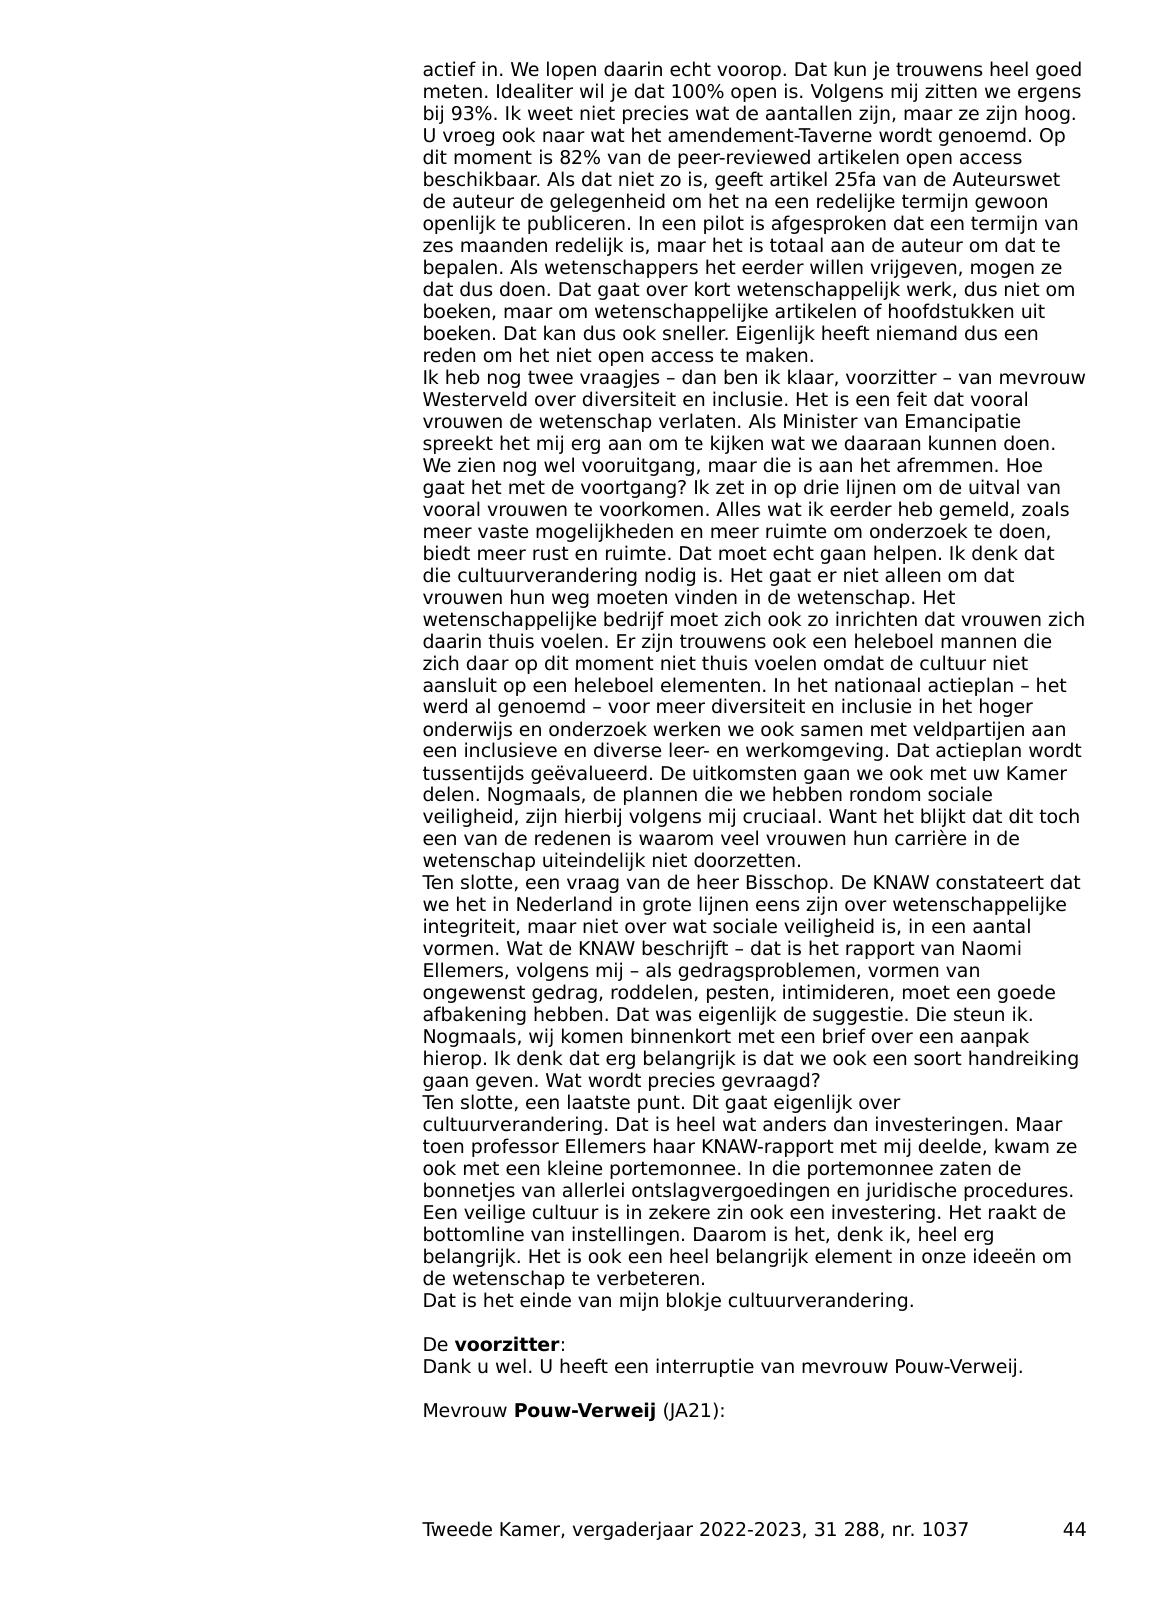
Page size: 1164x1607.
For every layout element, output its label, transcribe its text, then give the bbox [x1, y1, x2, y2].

text Dat is het einde van mijn blokje cultuurverandering. [422, 1290, 1087, 1312]
text Mevrouw Pouw-Verweij (JA21): [422, 1400, 1087, 1422]
text Ten slotte, een laatste punt. Dit gaat eigenlijk over cultuurverandering. Dat is heel wat anders dan investeringen. Maar toen professor Ellemers haar KNAW-rapport met mij deelde, kwam ze ook met een kleine portemonnee. In die portemonnee zaten de bonnetjes van allerlei ontslagvergoedingen en juridische procedures. Een veilige cultuur is in zekere zin ook een investering. Het raakt de bottomline van instellingen. Daarom is het, denk ik, heel erg belangrijk. Het is ook een heel belangrijk element in onze ideeën om de wetenschap te verbeteren. [422, 1092, 1087, 1290]
text actief in. We lopen daarin echt voorop. Dat kun je trouwens heel goed meten. Idealiter wil je dat 100% open is. Volgens mij zitten we ergens bij 93%. Ik weet niet precies wat de aantallen zijn, maar ze zijn hoog. [422, 59, 1087, 125]
text Ten slotte, een vraag van de heer Bisschop. De KNAW constateert dat we het in Nederland in grote lijnen eens zijn over wetenschappelijke integriteit, maar niet over wat sociale veiligheid is, in een aantal vormen. Wat de KNAW beschrijft – dat is het rapport van Naomi Ellemers, volgens mij – als gedragsproblemen, vormen van ongewenst gedrag, roddelen, pesten, intimideren, moet een goede afbakening hebben. Dat was eigenlijk de suggestie. Die steun ik. Nogmaals, wij komen binnenkort met een brief over een aanpak hierop. Ik denk dat erg belangrijk is dat we ook een soort handreiking gaan geven. Wat wordt precies gevraagd? [422, 872, 1087, 1092]
text U vroeg ook naar wat het amendement-Taverne wordt genoemd. Op dit moment is 82% van de peer-reviewed artikelen open access beschikbaar. Als dat niet zo is, geeft artikel 25fa van de Auteurswet de auteur de gelegenheid om het na een redelijke termijn gewoon openlijk te publiceren. In een pilot is afgesproken dat een termijn van zes maanden redelijk is, maar het is totaal aan de auteur om dat te bepalen. Als wetenschappers het eerder willen vrijgeven, mogen ze dat dus doen. Dat gaat over kort wetenschappelijk werk, dus niet om boeken, maar om wetenschappelijke artikelen of hoofdstukken uit boeken. Dat kan dus ook sneller. Eigenlijk heeft niemand dus een reden om het niet open access te maken. [422, 125, 1087, 367]
text Ik heb nog twee vraagjes – dan ben ik klaar, voorzitter – van mevrouw Westerveld over diversiteit en inclusie. Het is een feit dat vooral vrouwen de wetenschap verlaten. Als Minister van Emancipatie spreekt het mij erg aan om te kijken wat we daaraan kunnen doen. We zien nog wel vooruitgang, maar die is aan het afremmen. Hoe gaat het met de voortgang? Ik zet in op drie lijnen om de uitval van vooral vrouwen te voorkomen. Alles wat ik eerder heb gemeld, zoals meer vaste mogelijkheden en meer ruimte om onderzoek te doen, biedt meer rust en ruimte. Dat moet echt gaan helpen. Ik denk dat die cultuurverandering nodig is. Het gaat er niet alleen om dat vrouwen hun weg moeten vinden in de wetenschap. Het wetenschappelijke bedrijf moet zich ook zo inrichten dat vrouwen zich daarin thuis voelen. Er zijn trouwens ook een heleboel mannen die zich daar op dit moment niet thuis voelen omdat de cultuur niet aansluit op een heleboel elementen. In het nationaal actieplan – het werd al genoemd – voor meer diversiteit en inclusie in het hoger onderwijs en onderzoek werken we ook samen met veldpartijen aan een inclusieve en diverse leer- en werkomgeving. Dat actieplan wordt tussentijds geëvalueerd. De uitkomsten gaan we ook met uw Kamer delen. Nogmaals, de plannen die we hebben rondom sociale veiligheid, zijn hierbij volgens mij cruciaal. Want het blijkt dat dit toch een van de redenen is waarom veel vrouwen hun carrière in de wetenschap uiteindelijk niet doorzetten. [422, 367, 1087, 872]
text De voorzitter: [422, 1334, 1087, 1356]
text Dank u wel. U heeft een interruptie van mevrouw Pouw-Verweij. [422, 1356, 1087, 1378]
